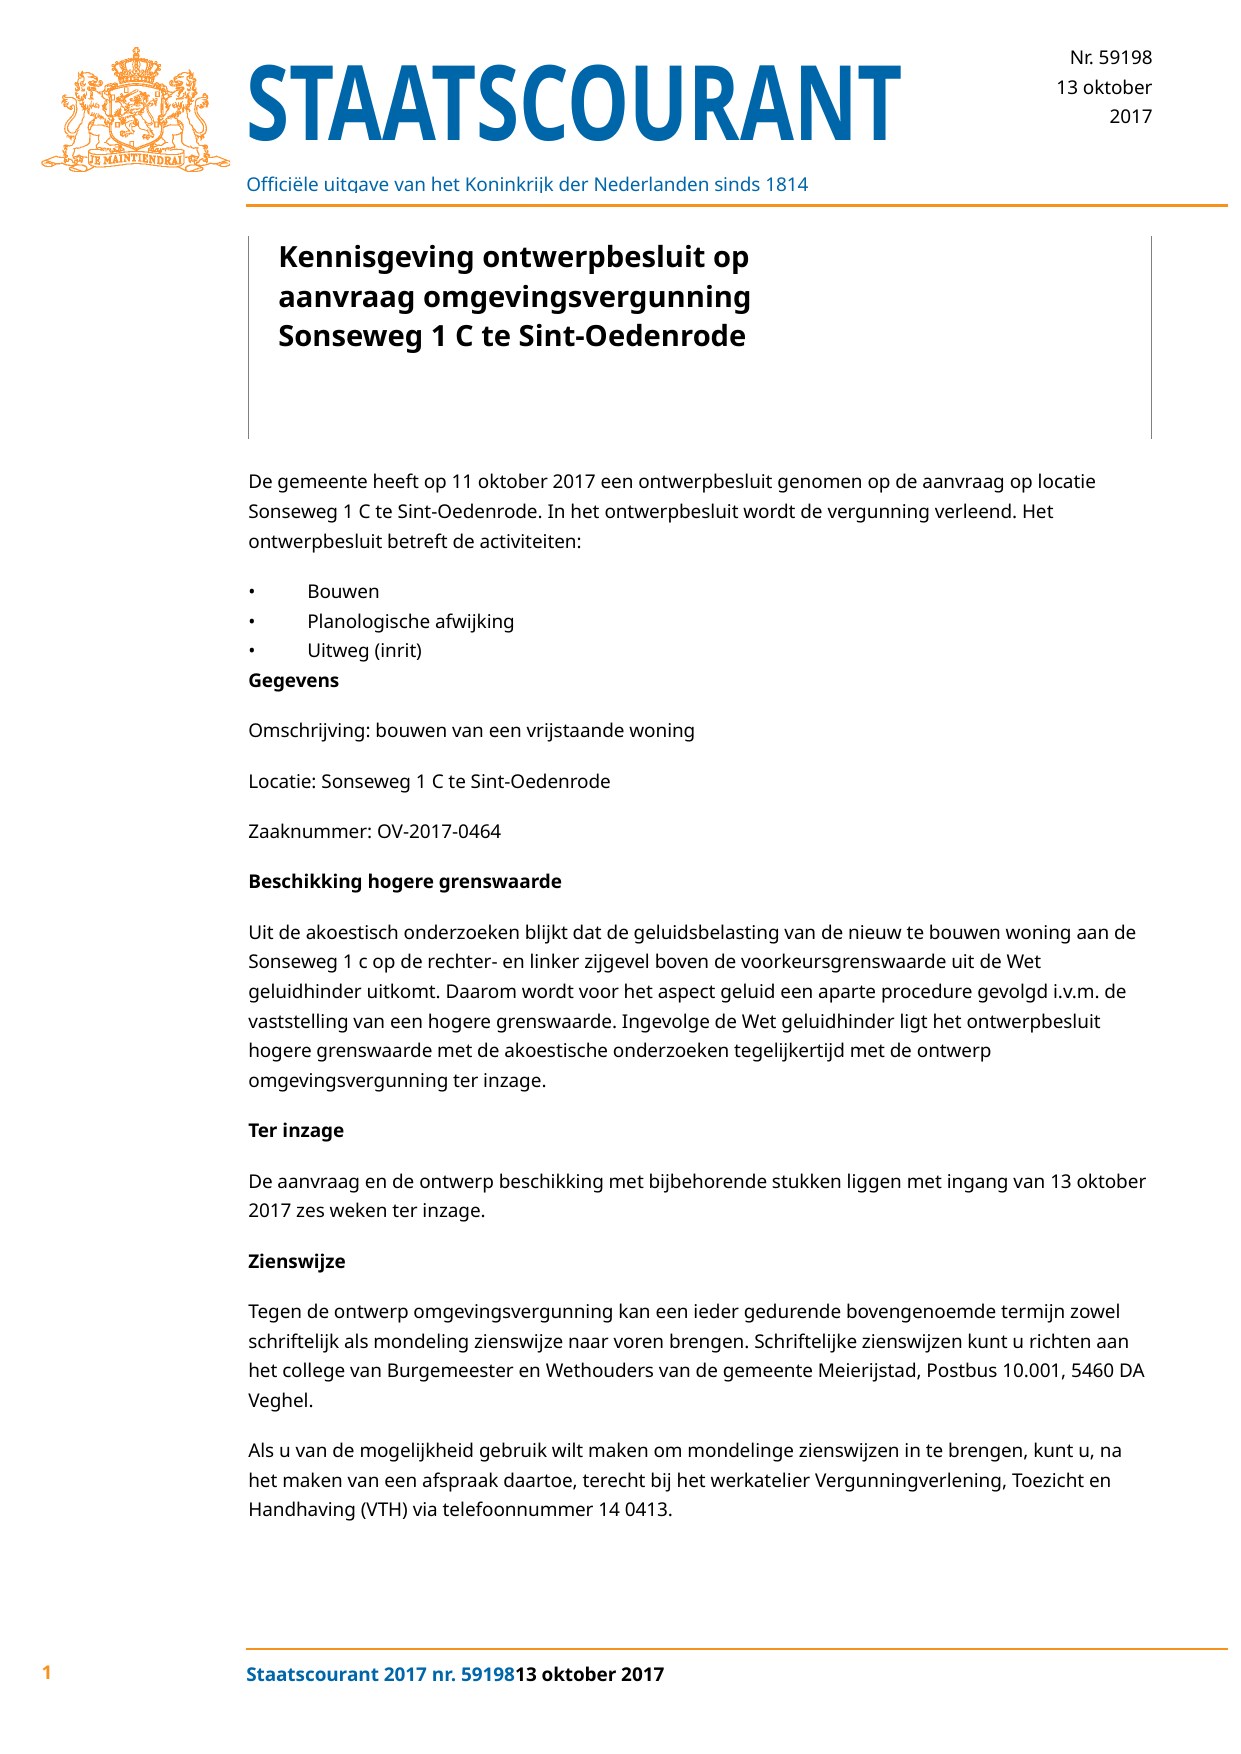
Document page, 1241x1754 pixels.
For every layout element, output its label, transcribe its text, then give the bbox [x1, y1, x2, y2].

text Zaaknummer: OV-2017-0464 [248, 818, 1152, 844]
text Zienswijze [248, 1248, 1152, 1273]
list Planologische afwijking [248, 608, 1152, 633]
table_header [1090, 236, 1151, 413]
picture [912, 236, 1090, 414]
text Als u van de mogelijkheid gebruik wilt maken om mondelinge zienswijzen in te brengen, kunt u, na het maken van een afspraak daartoe, terecht bij het werkatelier Vergunningverlening, Toezicht en Handhaving (VTH) via telefoonnummer 14 0413. [248, 1437, 1152, 1522]
text Beschikking hogere grenswaarde [248, 869, 1152, 894]
table_header [850, 414, 1151, 439]
list Bouwen [248, 578, 1152, 604]
text Omschrijving: bouwen van een vrijstaande woning [248, 717, 1152, 743]
text Gegevens [248, 667, 1152, 693]
text De aanvraag en de ontwerp beschikking met bijbehorende stukken liggen met ingang van 13 oktober 2017 zes weken ter inzage. [248, 1168, 1152, 1223]
text De gemeente heeft op 11 oktober 2017 een ontwerpbesluit genomen op de aanvraag op locatie Sonseweg 1 C te Sint-Oedenrode. In het ontwerpbesluit wordt de vergunning verleend. Het ontwerpbesluit betreft de activiteiten: [248, 469, 1152, 553]
list Uitweg (inrit) [248, 637, 1152, 663]
table_header Kennisgeving ontwerpbesluit op aanvraag omgevingsvergunning Sonseweg 1 C te Sint-Oedenrode [249, 236, 850, 439]
text Locatie: Sonseweg 1 C te Sint-Oedenrode [248, 768, 1152, 793]
text Tegen de ontwerp omgevingsvergunning kan een ieder gedurende bovengenoemde termijn zowel schriftelijk als mondeling zienswijze naar voren brengen. Schriftelijke zienswijzen kunt u richten aan het college van Burgemeester en Wethouders van de gemeente Meierijstad, Postbus 10.001, 5460 DA Veghel. [248, 1298, 1152, 1413]
text Uit de akoestisch onderzoeken blijkt dat de geluidsbelasting van de nieuw te bouwen woning aan de Sonseweg 1 c op de rechter- en linker zijgevel boven de voorkeursgrenswaarde uit de Wet geluidhinder uitkomt. Daarom wordt voor het aspect geluid een aparte procedure gevolgd i.v.m. de vaststelling van een hogere grenswaarde. Ingevolge de Wet geluidhinder ligt het ontwerpbesluit hogere grenswaarde met de akoestische onderzoeken tegelijkertijd met de ontwerp omgevingsvergunning ter inzage. [248, 919, 1152, 1093]
text Ter inzage [248, 1117, 1152, 1143]
table_header [850, 236, 912, 413]
picture [41, 47, 231, 172]
